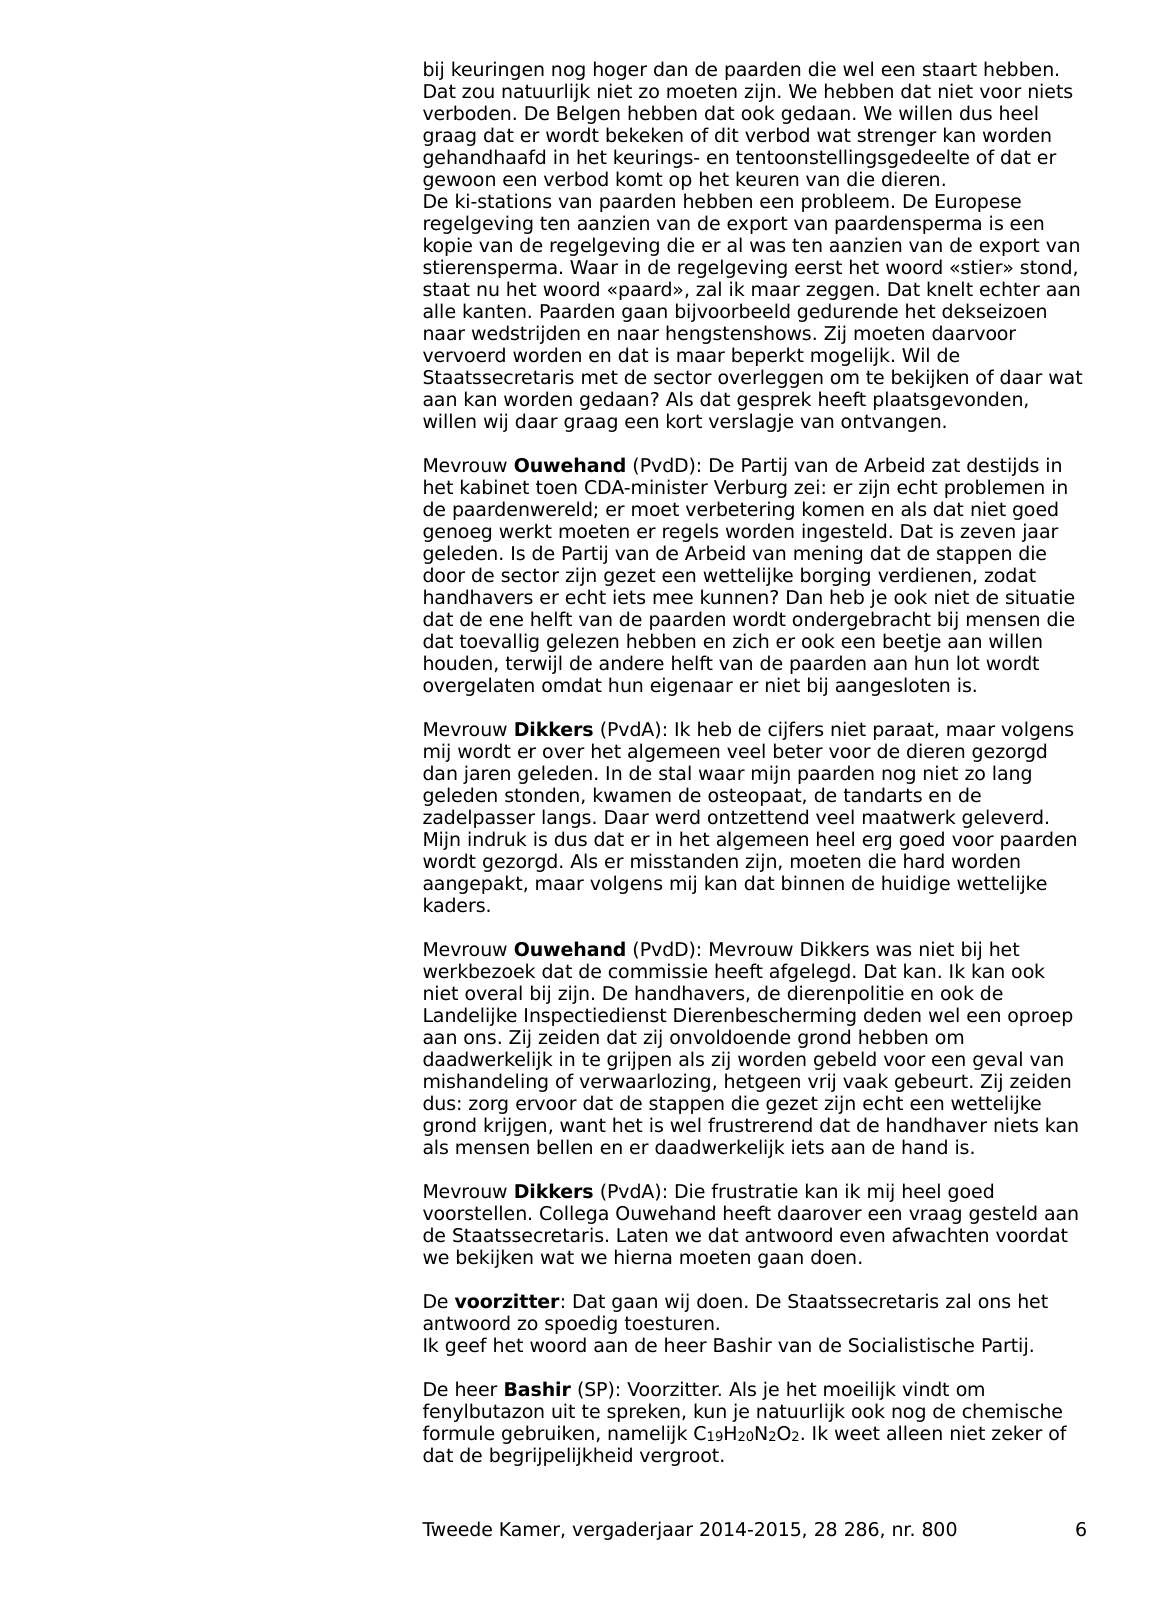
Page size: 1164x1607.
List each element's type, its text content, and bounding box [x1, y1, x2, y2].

text bij keuringen nog hoger dan de paarden die wel een staart hebben. Dat zou natuurlijk niet zo moeten zijn. We hebben dat niet voor niets verboden. De Belgen hebben dat ook gedaan. We willen dus heel graag dat er wordt bekeken of dit verbod wat strenger kan worden gehandhaafd in het keurings- en tentoonstellingsgedeelte of dat er gewoon een verbod komt op het keuren van die dieren. [422, 59, 1087, 191]
text Mevrouw Dikkers (PvdA): Die frustratie kan ik mij heel goed voorstellen. Collega Ouwehand heeft daarover een vraag gesteld aan de Staatssecretaris. Laten we dat antwoord even afwachten voordat we bekijken wat we hierna moeten gaan doen. [422, 1181, 1087, 1269]
text De ki-stations van paarden hebben een probleem. De Europese regelgeving ten aanzien van de export van paardensperma is een kopie van de regelgeving die er al was ten aanzien van de export van stierensperma. Waar in de regelgeving eerst het woord «stier» stond, staat nu het woord «paard», zal ik maar zeggen. Dat knelt echter aan alle kanten. Paarden gaan bijvoorbeeld gedurende het dekseizoen naar wedstrijden en naar hengstenshows. Zij moeten daarvoor vervoerd worden en dat is maar beperkt mogelijk. Wil de Staatssecretaris met de sector overleggen om te bekijken of daar wat aan kan worden gedaan? Als dat gesprek heeft plaatsgevonden, willen wij daar graag een kort verslagje van ontvangen. [422, 191, 1087, 433]
text Ik geef het woord aan de heer Bashir van de Socialistische Partij. [422, 1335, 1087, 1357]
text Mevrouw Ouwehand (PvdD): De Partij van de Arbeid zat destijds in het kabinet toen CDA-minister Verburg zei: er zijn echt problemen in de paardenwereld; er moet verbetering komen en als dat niet goed genoeg werkt moeten er regels worden ingesteld. Dat is zeven jaar geleden. Is de Partij van de Arbeid van mening dat de stappen die door de sector zijn gezet een wettelijke borging verdienen, zodat handhavers er echt iets mee kunnen? Dan heb je ook niet de situatie dat de ene helft van de paarden wordt ondergebracht bij mensen die dat toevallig gelezen hebben en zich er ook een beetje aan willen houden, terwijl de andere helft van de paarden aan hun lot wordt overgelaten omdat hun eigenaar er niet bij aangesloten is. [422, 455, 1087, 697]
text De heer Bashir (SP): Voorzitter. Als je het moeilijk vindt om fenylbutazon uit te spreken, kun je natuurlijk ook nog de chemische formule gebruiken, namelijk C19H20N2O2. Ik weet alleen niet zeker of dat de begrijpelijkheid vergroot. [422, 1379, 1087, 1467]
text Mevrouw Ouwehand (PvdD): Mevrouw Dikkers was niet bij het werkbezoek dat de commissie heeft afgelegd. Dat kan. Ik kan ook niet overal bij zijn. De handhavers, de dierenpolitie en ook de Landelijke Inspectiedienst Dierenbescherming deden wel een oproep aan ons. Zij zeiden dat zij onvoldoende grond hebben om daadwerkelijk in te grijpen als zij worden gebeld voor een geval van mishandeling of verwaarlozing, hetgeen vrij vaak gebeurt. Zij zeiden dus: zorg ervoor dat de stappen die gezet zijn echt een wettelijke grond krijgen, want het is wel frustrerend dat de handhaver niets kan als mensen bellen en er daadwerkelijk iets aan de hand is. [422, 939, 1087, 1159]
text Mevrouw Dikkers (PvdA): Ik heb de cijfers niet paraat, maar volgens mij wordt er over het algemeen veel beter voor de dieren gezorgd dan jaren geleden. In de stal waar mijn paarden nog niet zo lang geleden stonden, kwamen de osteopaat, de tandarts en de zadelpasser langs. Daar werd ontzettend veel maatwerk geleverd. Mijn indruk is dus dat er in het algemeen heel erg goed voor paarden wordt gezorgd. Als er misstanden zijn, moeten die hard worden aangepakt, maar volgens mij kan dat binnen de huidige wettelijke kaders. [422, 719, 1087, 917]
text De voorzitter: Dat gaan wij doen. De Staatssecretaris zal ons het antwoord zo spoedig toesturen. [422, 1291, 1087, 1335]
